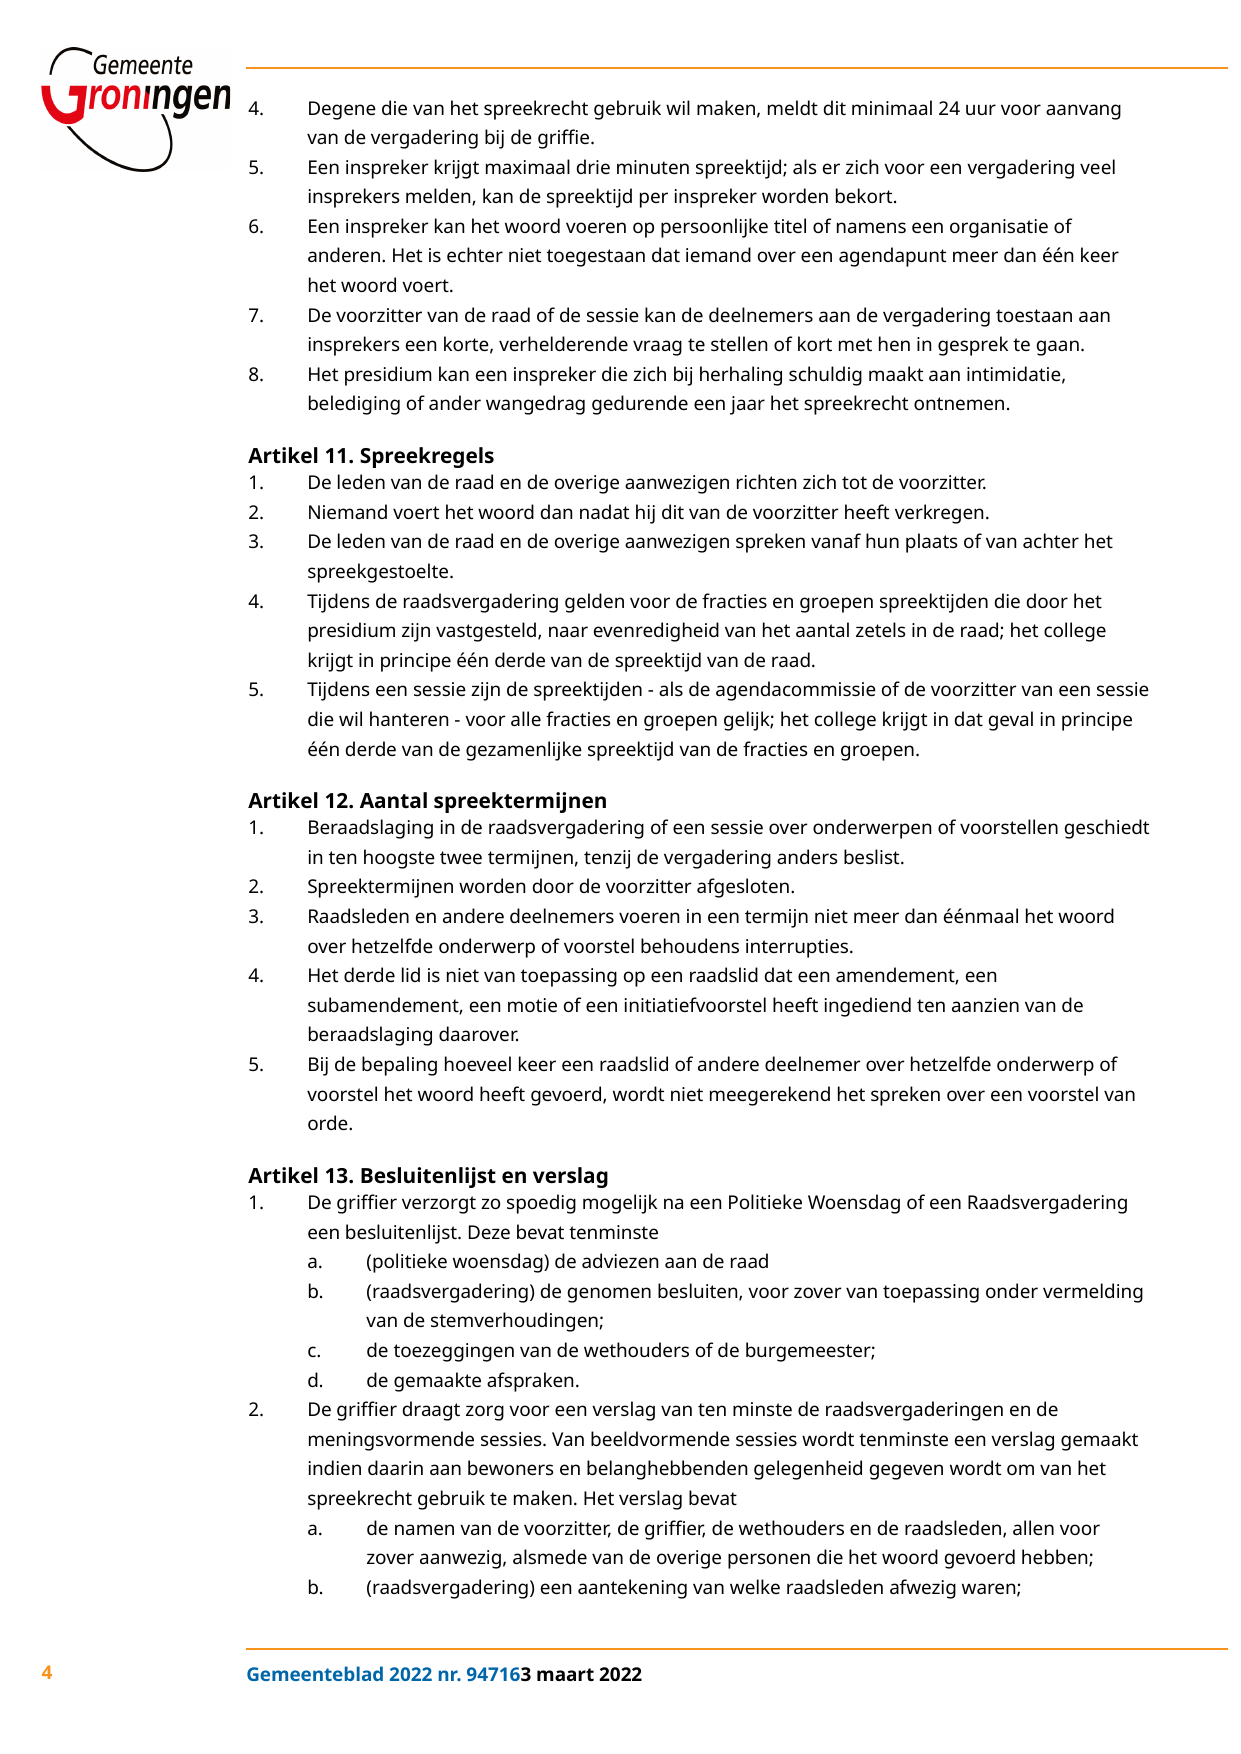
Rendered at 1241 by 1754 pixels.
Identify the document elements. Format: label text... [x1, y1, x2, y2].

list De griffier verzorgt zo spoedig mogelijk na een Politieke Woensdag of een Raadsvergadering een besluitenlijst. Deze bevat tenminste [248, 1189, 1152, 1244]
text Artikel 12. Aantal spreektermijnen [248, 786, 1152, 814]
list Raadsleden en andere deelnemers voeren in een termijn niet meer dan éénmaal het woord over hetzelfde onderwerp of voorstel behoudens interrupties. [248, 903, 1152, 959]
list Het derde lid is niet van toepassing op een raadslid dat een amendement, een subamendement, een motie of een initiatiefvoorstel heeft ingediend ten aanzien van de beraadslaging daarover. [248, 962, 1152, 1047]
list de gemaakte afspraken. [307, 1367, 1152, 1392]
list Tijdens de raadsvergadering gelden voor de fracties en groepen spreektijden die door het presidium zijn vastgesteld, naar evenredigheid van het aantal zetels in de raad; het college krijgt in principe één derde van de spreektijd van de raad. [248, 588, 1152, 673]
list Het presidium kan een inspreker die zich bij herhaling schuldig maakt aan intimidatie, belediging of ander wangedrag gedurende een jaar het spreekrecht ontnemen. [248, 361, 1152, 416]
list De griffier draagt zorg voor een verslag van ten minste de raadsvergaderingen en de meningsvormende sessies. Van beeldvormende sessies wordt tenminste een verslag gemaakt indien daarin aan bewoners en belanghebbenden gelegenheid gegeven wordt om van het spreekrecht gebruik te maken. Het verslag bevat [248, 1396, 1152, 1511]
list De voorzitter van de raad of de sessie kan de deelnemers aan de vergadering toestaan aan insprekers een korte, verhelderende vraag te stellen of kort met hen in gesprek te gaan. [248, 302, 1152, 357]
list (politieke woensdag) de adviezen aan de raad [307, 1248, 1152, 1274]
list Spreektermijnen worden door de voorzitter afgesloten. [248, 874, 1152, 899]
list De leden van de raad en de overige aanwezigen spreken vanaf hun plaats of van achter het spreekgestoelte. [248, 529, 1152, 584]
list Beraadslaging in de raadsvergadering of een sessie over onderwerpen of voorstellen geschiedt in ten hoogste twee termijnen, tenzij de vergadering anders beslist. [248, 814, 1152, 870]
list de toezeggingen van de wethouders of de burgemeester; [307, 1337, 1152, 1363]
list De leden van de raad en de overige aanwezigen richten zich tot de voorzitter. [248, 469, 1152, 495]
text Artikel 13. Besluitenlijst en verslag [248, 1161, 1152, 1189]
list Tijdens een sessie zijn de spreektijden - als de agendacommissie of de voorzitter van een sessie die wil hanteren - voor alle fracties en groepen gelijk; het college krijgt in dat geval in principe één derde van de gezamenlijke spreektijd van de fracties en groepen. [248, 677, 1152, 761]
list de namen van de voorzitter, de griffier, de wethouders en de raadsleden, allen voor zover aanwezig, alsmede van de overige personen die het woord gevoerd hebben; [307, 1515, 1152, 1570]
text Artikel 11. Spreekregels [248, 441, 1152, 469]
list (raadsvergadering) een aantekening van welke raadsleden afwezig waren; [307, 1574, 1152, 1599]
picture [41, 47, 231, 172]
list Een inspreker krijgt maximaal drie minuten spreektijd; als er zich voor een vergadering veel insprekers melden, kan de spreektijd per inspreker worden bekort. [248, 154, 1152, 209]
list Bij de bepaling hoeveel keer een raadslid of andere deelnemer over hetzelfde onderwerp of voorstel het woord heeft gevoerd, wordt niet meegerekend het spreken over een voorstel van orde. [248, 1051, 1152, 1136]
list Een inspreker kan het woord voeren op persoonlijke titel of namens een organisatie of anderen. Het is echter niet toegestaan dat iemand over een agendapunt meer dan één keer het woord voert. [248, 213, 1152, 298]
list (raadsvergadering) de genomen besluiten, voor zover van toepassing onder vermelding van de stemverhoudingen; [307, 1278, 1152, 1333]
list Degene die van het spreekrecht gebruik wil maken, meldt dit minimaal 24 uur voor aanvang van de vergadering bij de griffie. [248, 95, 1152, 150]
list Niemand voert het woord dan nadat hij dit van de voorzitter heeft verkregen. [248, 499, 1152, 525]
